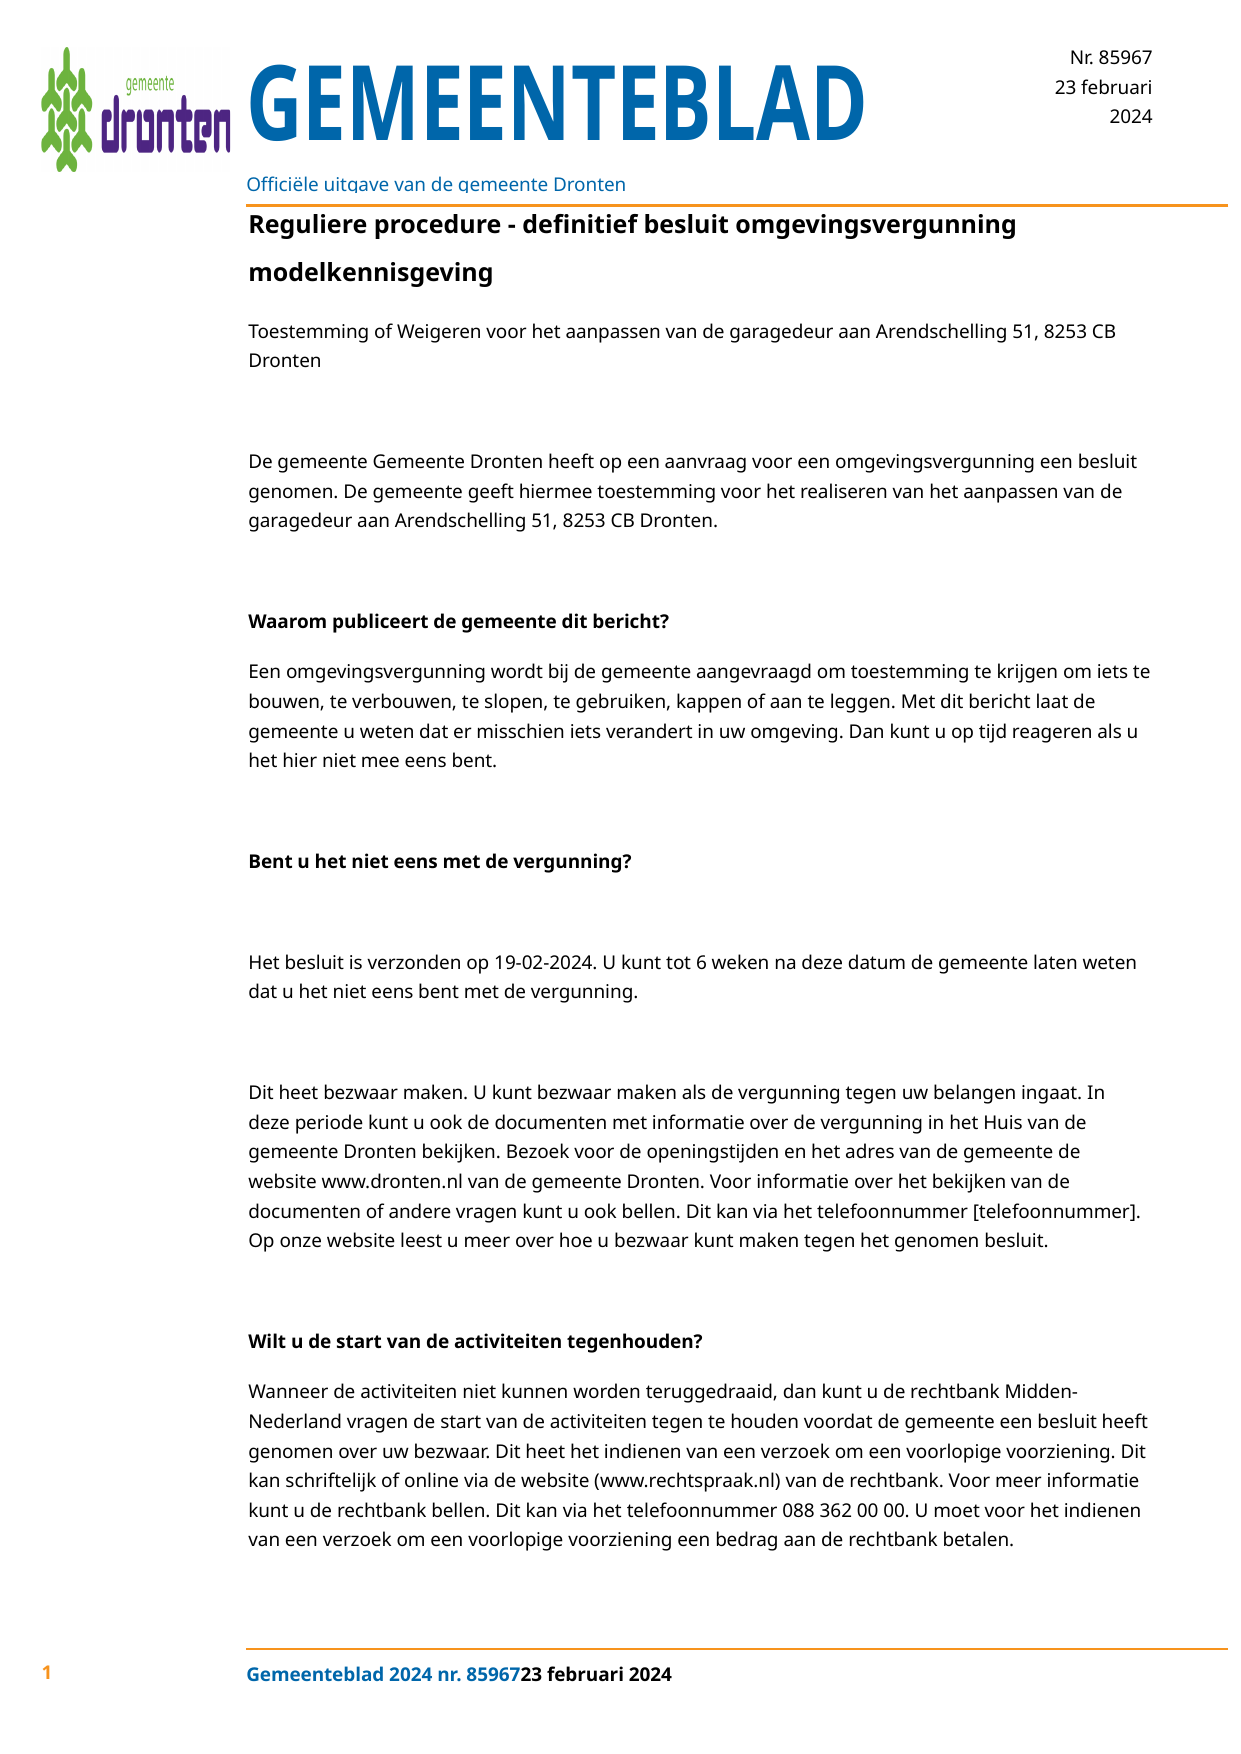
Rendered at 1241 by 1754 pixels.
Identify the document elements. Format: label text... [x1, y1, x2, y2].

text Waarom publiceert de gemeente dit bericht? [248, 608, 1152, 634]
text Wanneer de activiteiten niet kunnen worden teruggedraaid, dan kunt u de rechtbank Midden-Nederland vragen de start van de activiteiten tegen te houden voordat de gemeente een besluit heeft genomen over uw bezwaar. Dit heet het indienen van een verzoek om een voorlopige voorziening. Dit kan schriftelijk of online via de website (www.rechtspraak.nl) van de rechtbank. Voor meer informatie kunt u de rechtbank bellen. Dit kan via het telefoonnummer 088 362 00 00. U moet voor het indienen van een verzoek om een voorlopige voorziening een bedrag aan de rechtbank betalen. [248, 1379, 1152, 1552]
text Wilt u de start van de activiteiten tegenhouden? [248, 1328, 1152, 1354]
text Een omgevingsvergunning wordt bij de gemeente aangevraagd om toestemming te krijgen om iets te bouwen, te verbouwen, te slopen, te gebruiken, kappen of aan te leggen. Met dit bericht laat de gemeente u weten dat er misschien iets verandert in uw omgeving. Dan kunt u op tijd reageren als u het hier niet mee eens bent. [248, 659, 1152, 773]
text Dit heet bezwaar maken. U kunt bezwaar maken als de vergunning tegen uw belangen ingaat. In deze periode kunt u ook de documenten met informatie over de vergunning in het Huis van de gemeente Dronten bekijken. Bezoek voor de openingstijden en het adres van de gemeente de website www.dronten.nl van de gemeente Dronten. Voor informatie over het bekijken van de documenten of andere vragen kunt u ook bellen. Dit kan via het telefoonnummer [telefoonnummer]. Op onze website leest u meer over hoe u bezwaar kunt maken tegen het genomen besluit. [248, 1079, 1152, 1253]
text Het besluit is verzonden op 19-02-2024. U kunt tot 6 weken na deze datum de gemeente laten weten dat u het niet eens bent met de vergunning. [248, 949, 1152, 1004]
text De gemeente Gemeente Dronten heeft op een aanvraag voor een omgevingsvergunning een besluit genomen. De gemeente geeft hiermee toestemming voor het realiseren van het aanpassen van de garagedeur aan Arendschelling 51, 8253 CB Dronten. [248, 448, 1152, 533]
text Bent u het niet eens met de vergunning? [248, 848, 1152, 874]
text Reguliere procedure - definitief besluit omgevingsvergunning modelkennisgeving [248, 207, 1152, 288]
text Toestemming of Weigeren voor het aanpassen van de garagedeur aan Arendschelling 51, 8253 CB Dronten [248, 318, 1152, 373]
picture [41, 47, 231, 172]
